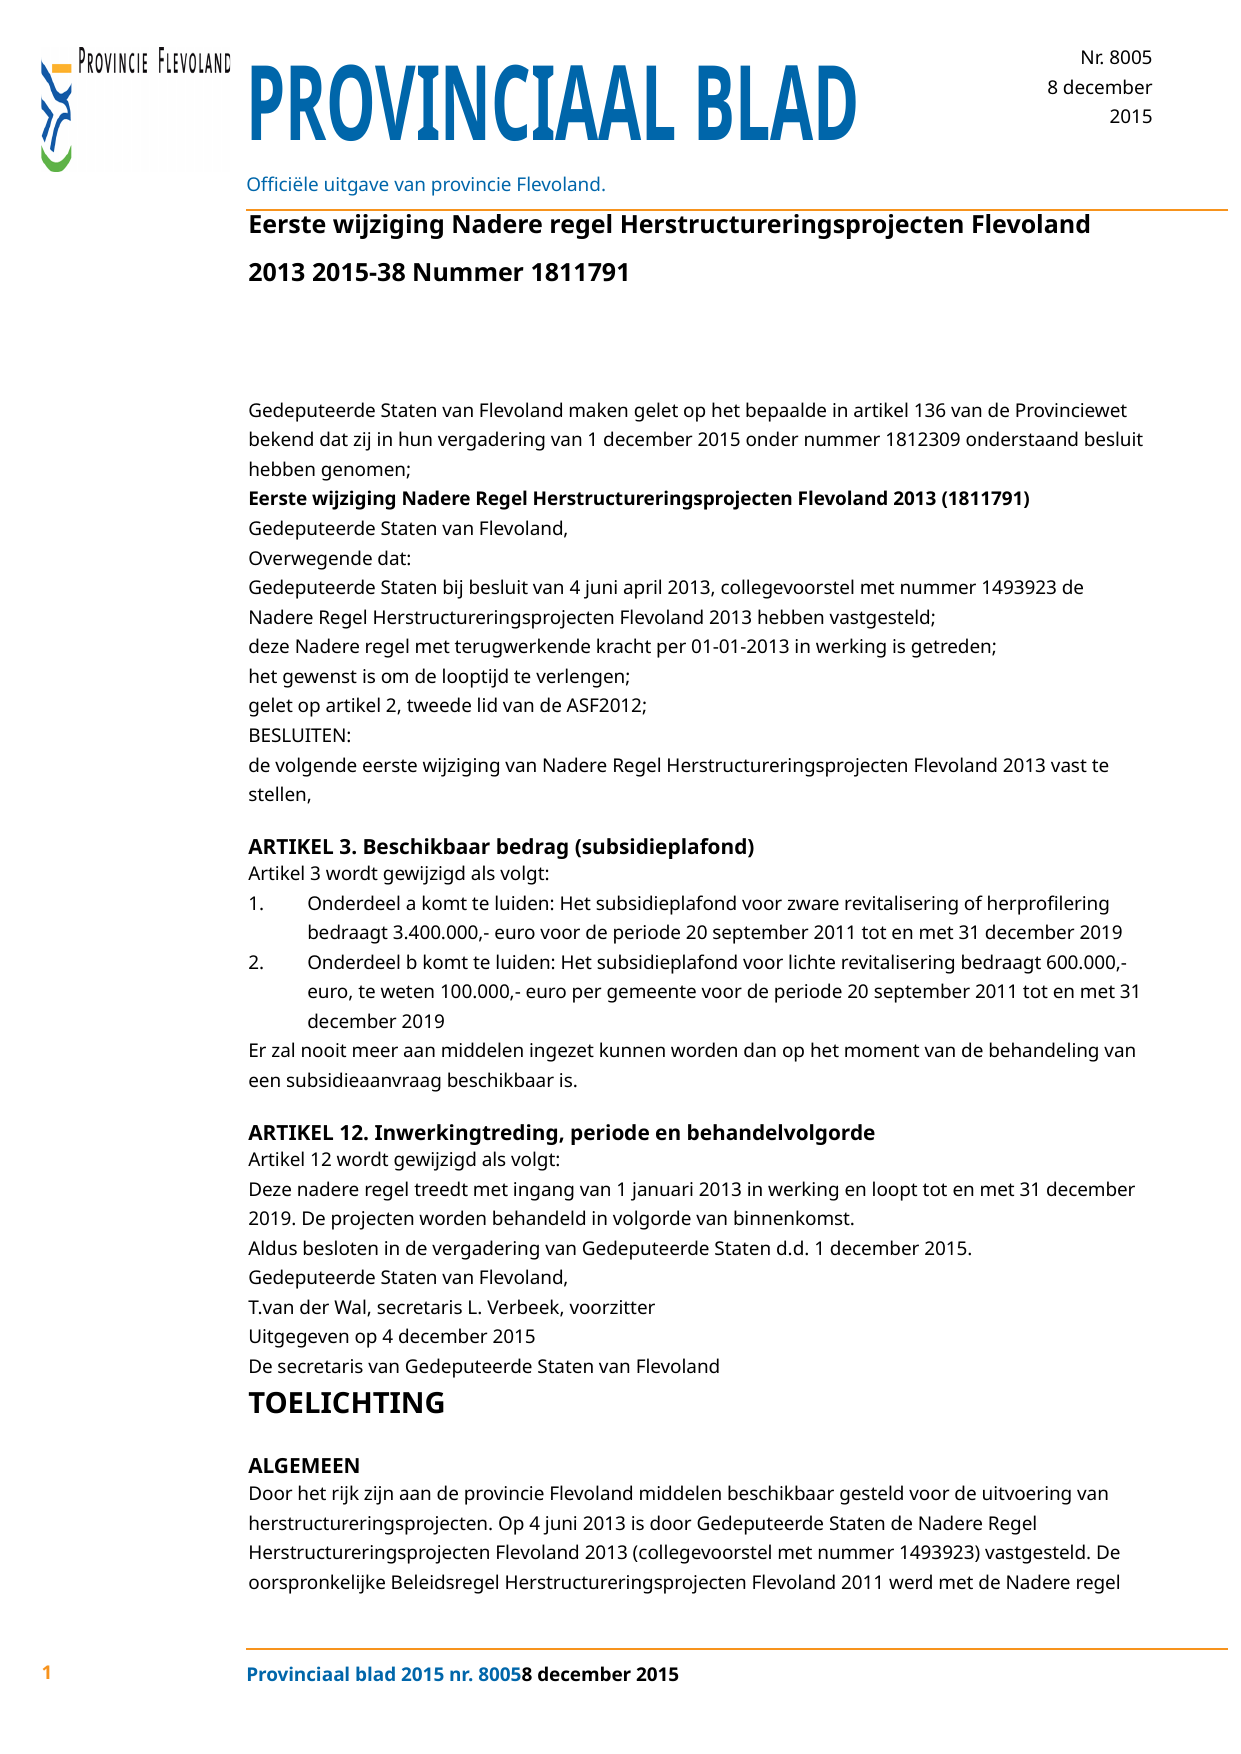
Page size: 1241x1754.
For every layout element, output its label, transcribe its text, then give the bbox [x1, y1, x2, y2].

text het gewenst is om de looptijd te verlengen; [248, 663, 1152, 689]
text Artikel 12 wordt gewijzigd als volgt: [248, 1146, 1152, 1172]
list Onderdeel b komt te luiden: Het subsidieplafond voor lichte revitalisering bedraagt 600.000,- euro, te weten 100.000,- euro per gemeente voor de periode 20 september 2011 tot en met 31 december 2019 [248, 949, 1152, 1034]
text De secretaris van Gedeputeerde Staten van Flevoland [248, 1353, 1152, 1379]
list Onderdeel a komt te luiden: Het subsidieplafond voor zware revitalisering of herprofilering bedraagt 3.400.000,- euro voor de periode 20 september 2011 tot en met 31 december 2019 [248, 890, 1152, 945]
text de volgende eerste wijziging van Nadere Regel Herstructureringsprojecten Flevoland 2013 vast te stellen, [248, 752, 1152, 807]
text Gedeputeerde Staten bij besluit van 4 juni april 2013, collegevoorstel met nummer 1493923 de Nadere Regel Herstructureringsprojecten Flevoland 2013 hebben vastgesteld; [248, 574, 1152, 629]
text Gedeputeerde Staten van Flevoland maken gelet op het bepaalde in artikel 136 van de Provinciewet bekend dat zij in hun vergadering van 1 december 2015 onder nummer 1812309 onderstaand besluit hebben genomen; [248, 397, 1152, 482]
text T.van der Wal, secretaris L. Verbeek, voorzitter [248, 1294, 1152, 1320]
text Eerste wijziging Nadere Regel Herstructureringsprojecten Flevoland 2013 (1811791) [248, 486, 1152, 511]
text Aldus besloten in de vergadering van Gedeputeerde Staten d.d. 1 december 2015. [248, 1235, 1152, 1261]
text Er zal nooit meer aan middelen ingezet kunnen worden dan op het moment van de behandeling van een subsidieaanvraag beschikbaar is. [248, 1038, 1152, 1093]
text Door het rijk zijn aan de provincie Flevoland middelen beschikbaar gesteld voor de uitvoering van herstructureringsprojecten. Op 4 juni 2013 is door Gedeputeerde Staten de Nadere Regel Herstructureringsprojecten Flevoland 2013 (collegevoorstel met nummer 1493923) vastgesteld. De oorspronkelijke Beleidsregel Herstructureringsprojecten Flevoland 2011 werd met de Nadere regel [248, 1480, 1152, 1594]
text gelet op artikel 2, tweede lid van de ASF2012; [248, 693, 1152, 718]
text Artikel 3 wordt gewijzigd als volgt: [248, 860, 1152, 886]
text Gedeputeerde Staten van Flevoland, [248, 1264, 1152, 1290]
text Eerste wijziging Nadere regel Herstructureringsprojecten Flevoland 2013 2015-38 Nummer 1811791 [248, 211, 1152, 288]
text Overwegende dat: [248, 545, 1152, 570]
text Deze nadere regel treedt met ingang van 1 januari 2013 in werking en loopt tot en met 31 december 2019. De projecten worden behandeld in volgorde van binnenkomst. [248, 1176, 1152, 1231]
text ARTIKEL 3. Beschikbaar bedrag (subsidieplafond) [248, 832, 1152, 860]
picture [41, 47, 231, 172]
text ARTIKEL 12. Inwerkingtreding, periode en behandelvolgorde [248, 1118, 1152, 1146]
text deze Nadere regel met terugwerkende kracht per 01-01-2013 in werking is getreden; [248, 633, 1152, 659]
text Uitgegeven op 4 december 2015 [248, 1324, 1152, 1349]
text ALGEMEEN [248, 1452, 1152, 1480]
text BESLUITEN: [248, 722, 1152, 748]
text Gedeputeerde Staten van Flevoland, [248, 515, 1152, 541]
text TOELICHTING [248, 1383, 1152, 1422]
